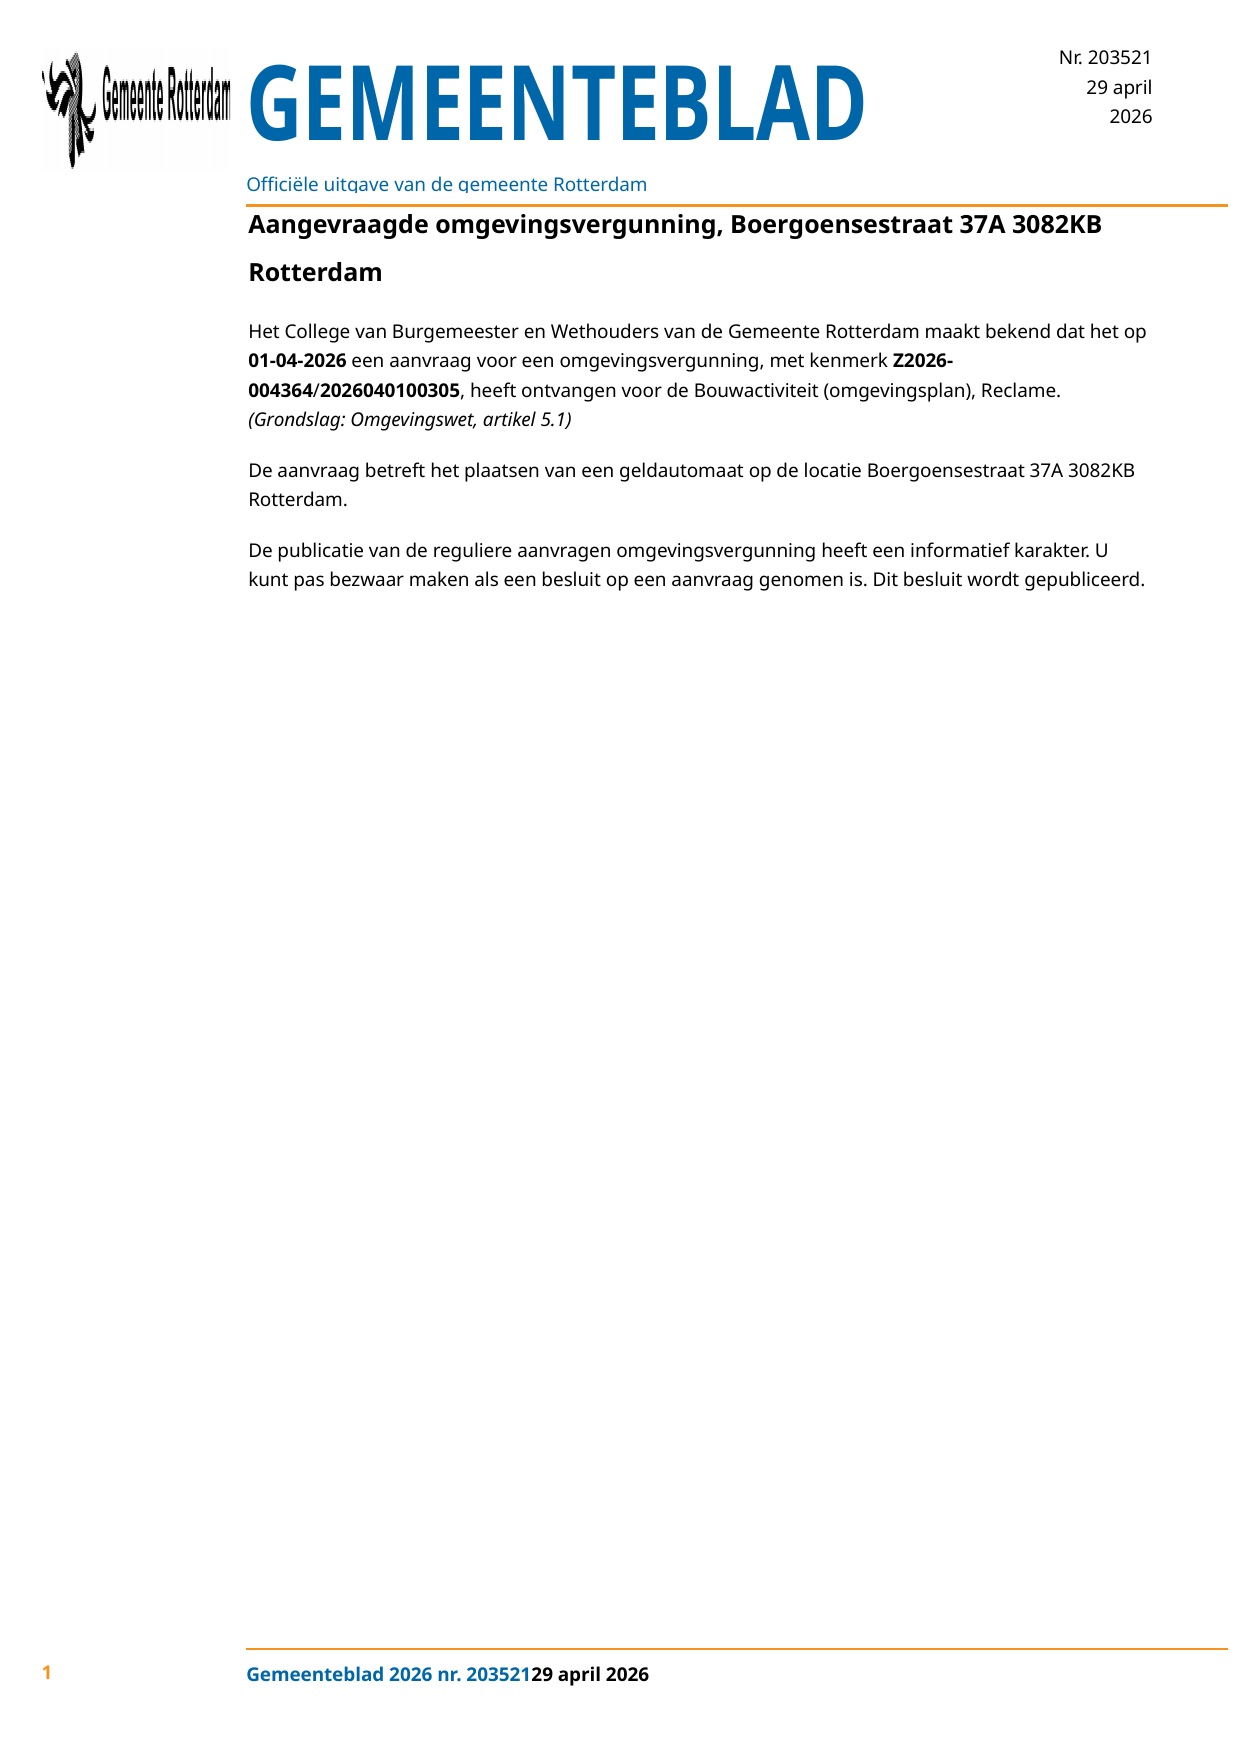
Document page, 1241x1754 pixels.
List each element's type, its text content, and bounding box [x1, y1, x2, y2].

text Aangevraagde omgevingsvergunning, Boergoensestraat 37A 3082KB Rotterdam [248, 207, 1152, 288]
text Het College van Burgemeester en Wethouders van de Gemeente Rotterdam maakt bekend dat het op 01-04-2026 een aanvraag voor een omgevingsvergunning, met kenmerk Z2026-004364/2026040100305, heeft ontvangen voor de Bouwactiviteit (omgevingsplan), Reclame. (Grondslag: Omgevingswet, artikel 5.1) [248, 318, 1152, 432]
text De publicatie van de reguliere aanvragen omgevingsvergunning heeft een informatief karakter. U kunt pas bezwaar maken als een besluit op een aanvraag genomen is. Dit besluit wordt gepubliceerd. [248, 537, 1152, 592]
picture [41, 47, 231, 172]
text De aanvraag betreft het plaatsen van een geldautomaat op de locatie Boergoensestraat 37A 3082KB Rotterdam. [248, 457, 1152, 512]
